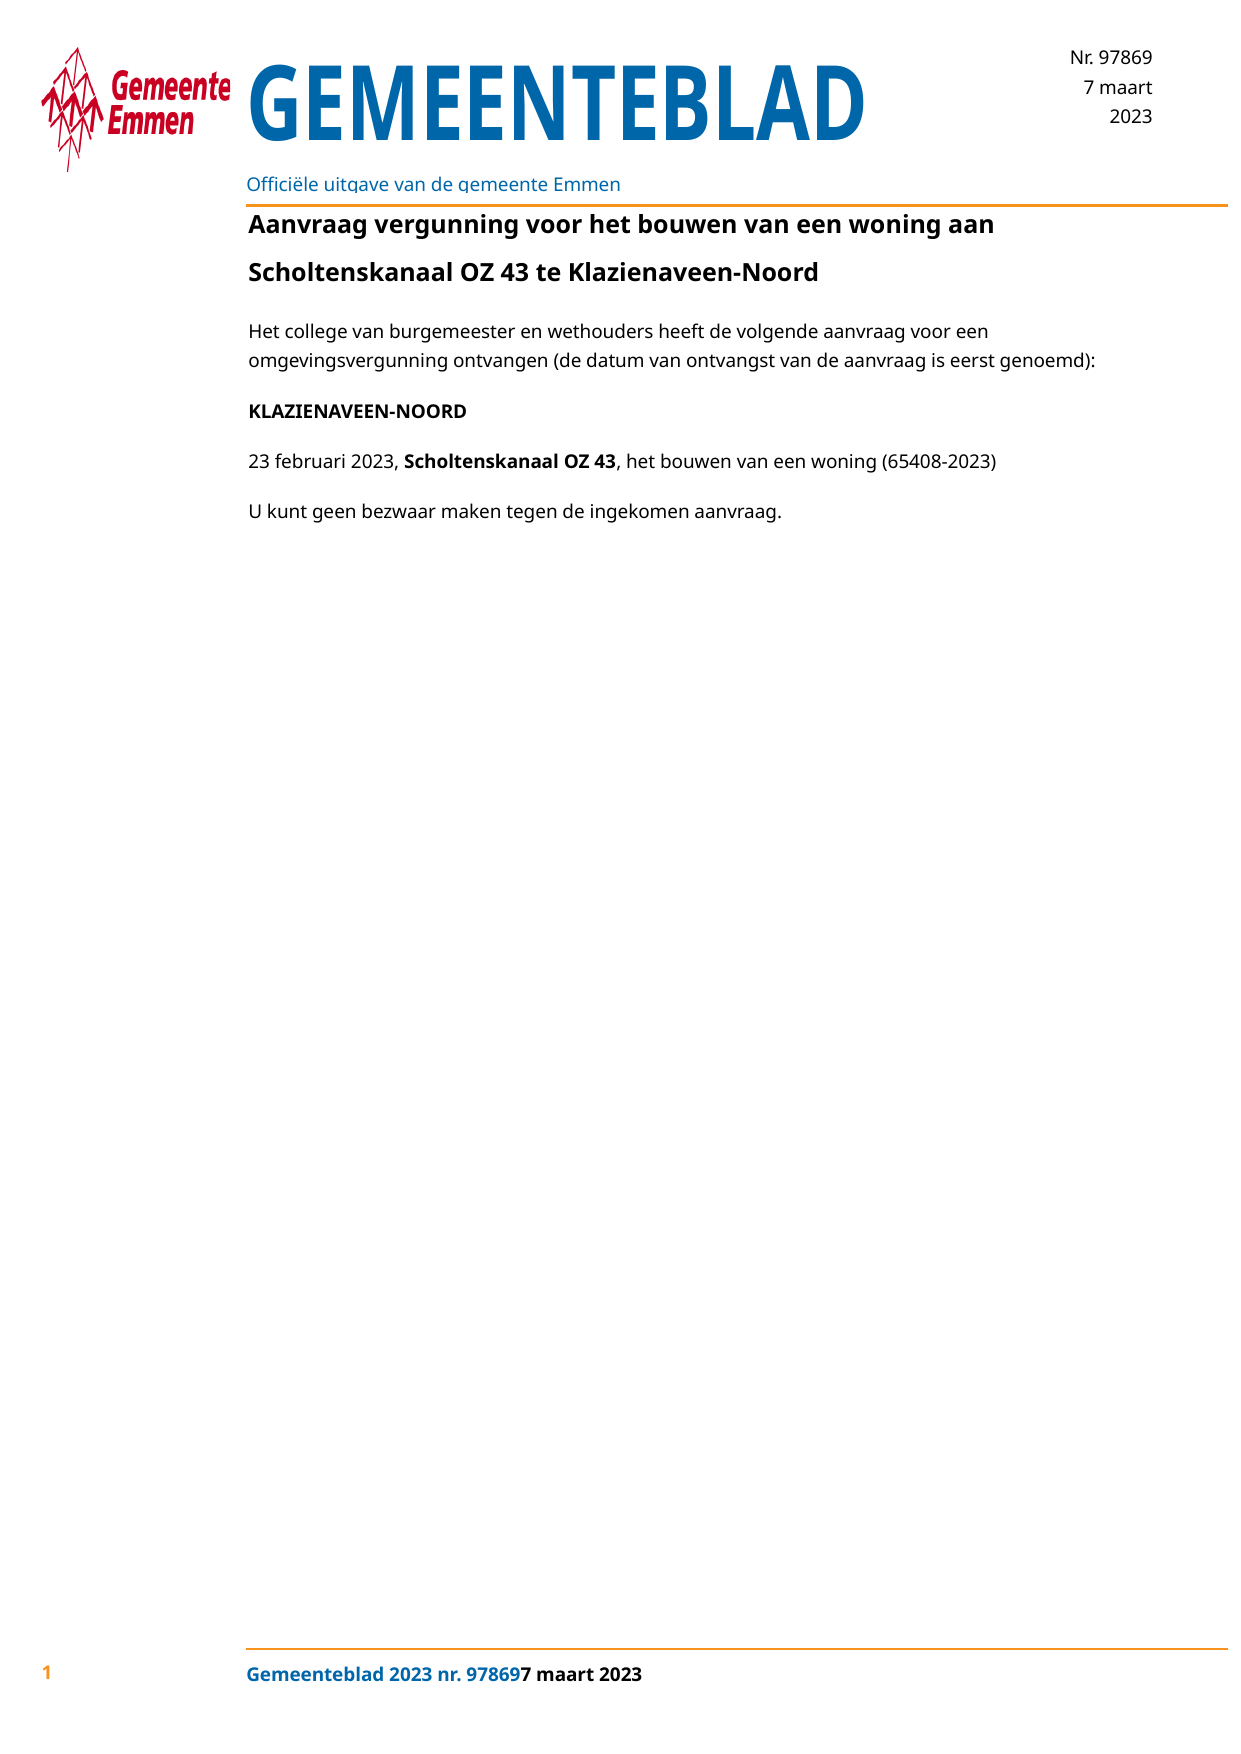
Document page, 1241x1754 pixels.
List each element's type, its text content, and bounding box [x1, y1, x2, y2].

text 23 februari 2023, Scholtenskanaal OZ 43, het bouwen van een woning (65408-2023) [248, 448, 1152, 474]
text Aanvraag vergunning voor het bouwen van een woning aan Scholtenskanaal OZ 43 te Klazienaveen-Noord [248, 207, 1152, 288]
text Het college van burgemeester en wethouders heeft de volgende aanvraag voor een omgevingsvergunning ontvangen (de datum van ontvangst van de aanvraag is eerst genoemd): [248, 318, 1152, 373]
text U kunt geen bezwaar maken tegen de ingekomen aanvraag. [248, 499, 1152, 524]
text KLAZIENAVEEN-NOORD [248, 398, 1152, 424]
picture [41, 47, 231, 172]
